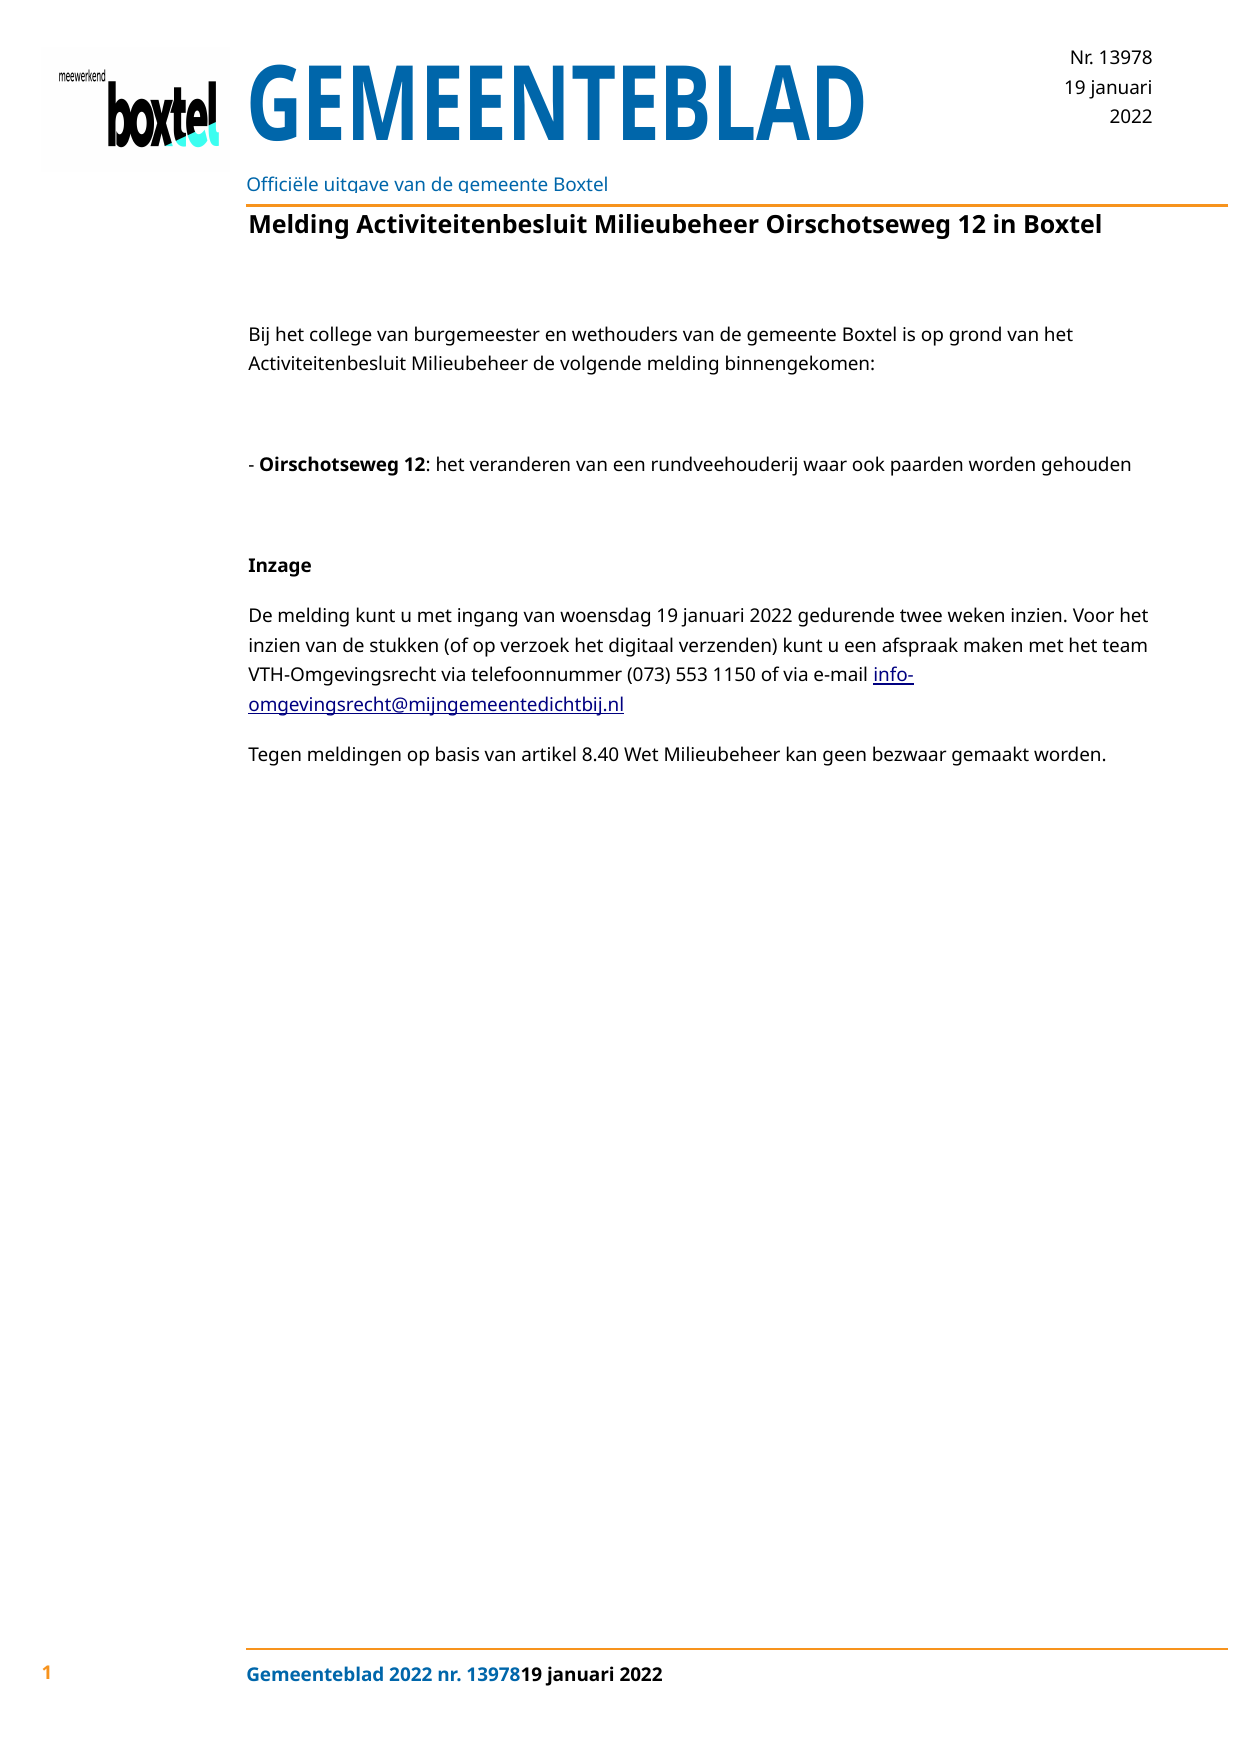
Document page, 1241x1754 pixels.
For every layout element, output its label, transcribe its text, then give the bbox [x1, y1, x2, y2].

picture [41, 47, 231, 172]
text Bij het college van burgemeester en wethouders van de gemeente Boxtel is op grond van het Activiteitenbesluit Milieubeheer de volgende melding binnengekomen: [248, 321, 1152, 376]
text Inzage [248, 552, 1152, 578]
text Melding Activiteitenbesluit Milieubeheer Oirschotseweg 12 in Boxtel [248, 207, 1152, 241]
text - Oirschotseweg 12: het veranderen van een rundveehouderij waar ook paarden worden gehouden [248, 451, 1152, 477]
text Tegen meldingen op basis van artikel 8.40 Wet Milieubeheer kan geen bezwaar gemaakt worden. [248, 742, 1152, 767]
text De melding kunt u met ingang van woensdag 19 januari 2022 gedurende twee weken inzien. Voor het inzien van de stukken (of op verzoek het digitaal verzenden) kunt u een afspraak maken met het team VTH-Omgevingsrecht via telefoonnummer (073) 553 1150 of via e-mail info-omgevingsrecht@mijngemeentedichtbij.nl [248, 602, 1152, 717]
